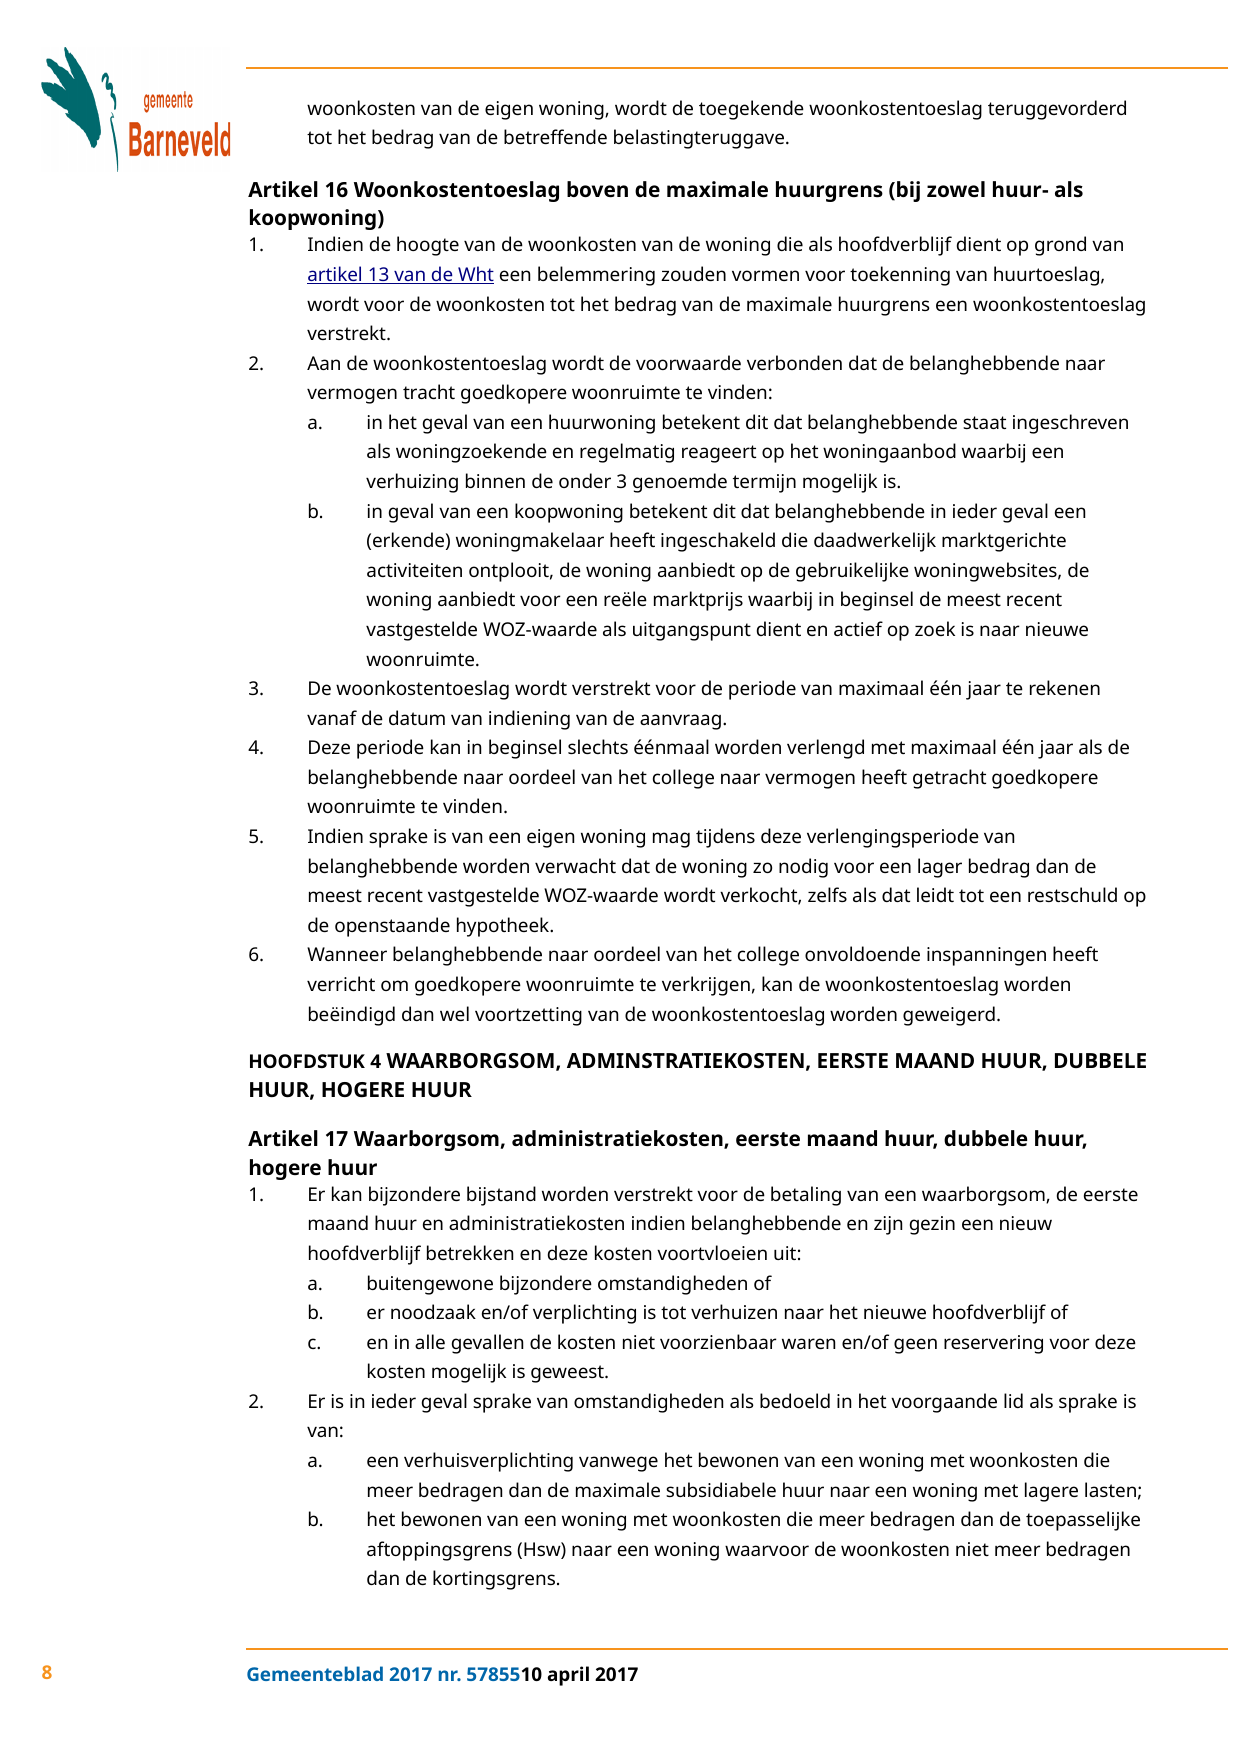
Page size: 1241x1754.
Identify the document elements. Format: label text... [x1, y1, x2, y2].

list een verhuisverplichting vanwege het bewonen van een woning met woonkosten die meer bedragen dan de maximale subsidiabele huur naar een woning met lagere lasten; [307, 1447, 1152, 1503]
list buitengewone bijzondere omstandigheden of [307, 1270, 1152, 1296]
list in geval van een koopwoning betekent dit dat belanghebbende in ieder geval een (erkende) woningmakelaar heeft ingeschakeld die daadwerkelijk marktgerichte activiteiten ontplooit, de woning aanbiedt op de gebruikelijke woningwebsites, de woning aanbiedt voor een reële marktprijs waarbij in beginsel de meest recent vastgestelde WOZ-waarde als uitgangspunt dient en actief op zoek is naar nieuwe woonruimte. [307, 498, 1152, 672]
list De woonkostentoeslag wordt verstrekt voor de periode van maximaal één jaar te rekenen vanaf de datum van indiening van de aanvraag. [248, 675, 1152, 731]
list Deze periode kan in beginsel slechts éénmaal worden verlengd met maximaal één jaar als de belanghebbende naar oordeel van het college naar vermogen heeft getracht goedkopere woonruimte te vinden. [248, 734, 1152, 819]
list in het geval van een huurwoning betekent dit dat belanghebbende staat ingeschreven als woningzoekende en regelmatig reageert op het woningaanbod waarbij een verhuizing binnen de onder 3 genoemde termijn mogelijk is. [307, 409, 1152, 494]
text Artikel 17 Waarborgsom, administratiekosten, eerste maand huur, dubbele huur, hogere huur [248, 1124, 1152, 1181]
list en in alle gevallen de kosten niet voorzienbaar waren en/of geen reservering voor deze kosten mogelijk is geweest. [307, 1329, 1152, 1384]
list Indien de hoogte van de woonkosten van de woning die als hoofdverblijf dient op grond van artikel 13 van de Wht een belemmering zouden vormen voor toekenning van huurtoeslag, wordt voor de woonkosten tot het bedrag van de maximale huurgrens een woonkostentoeslag verstrekt. [248, 232, 1152, 346]
list Er is in ieder geval sprake van omstandigheden als bedoeld in het voorgaande lid als sprake is van: [248, 1388, 1152, 1443]
list er noodzaak en/of verplichting is tot verhuizen naar het nieuwe hoofdverblijf of [307, 1299, 1152, 1325]
list het bewonen van een woning met woonkosten die meer bedragen dan de toepasselijke aftoppingsgrens (Hsw) naar een woning waarvoor de woonkosten niet meer bedragen dan de kortingsgrens. [307, 1506, 1152, 1591]
list Aan de woonkostentoeslag wordt de voorwaarde verbonden dat de belanghebbende naar vermogen tracht goedkopere woonruimte te vinden: [248, 350, 1152, 405]
list Er kan bijzondere bijstand worden verstrekt voor de betaling van een waarborgsom, de eerste maand huur en administratiekosten indien belanghebbende en zijn gezin een nieuw hoofdverblijf betrekken en deze kosten voortvloeien uit: [248, 1181, 1152, 1266]
text HOOFDSTUK 4 WAARBORGSOM, ADMINSTRATIEKOSTEN, EERSTE MAAND HUUR, DUBBELE HUUR, HOGERE HUUR [248, 1046, 1152, 1103]
text Artikel 16 Woonkostentoeslag boven de maximale huurgrens (bij zowel huur- als koopwoning) [248, 175, 1152, 232]
list Wanneer belanghebbende naar oordeel van het college onvoldoende inspanningen heeft verricht om goedkopere woonruimte te verkrijgen, kan de woonkostentoeslag worden beëindigd dan wel voortzetting van de woonkostentoeslag worden geweigerd. [248, 942, 1152, 1027]
picture [41, 47, 231, 172]
list Indien sprake is van een eigen woning mag tijdens deze verlengingsperiode van belanghebbende worden verwacht dat de woning zo nodig voor een lager bedrag dan de meest recent vastgestelde WOZ-waarde wordt verkocht, zelfs als dat leidt tot een restschuld op de openstaande hypotheek. [248, 823, 1152, 938]
list woonkosten van de eigen woning, wordt de toegekende woonkostentoeslag teruggevorderd tot het bedrag van de betreffende belastingteruggave. [248, 95, 1152, 150]
